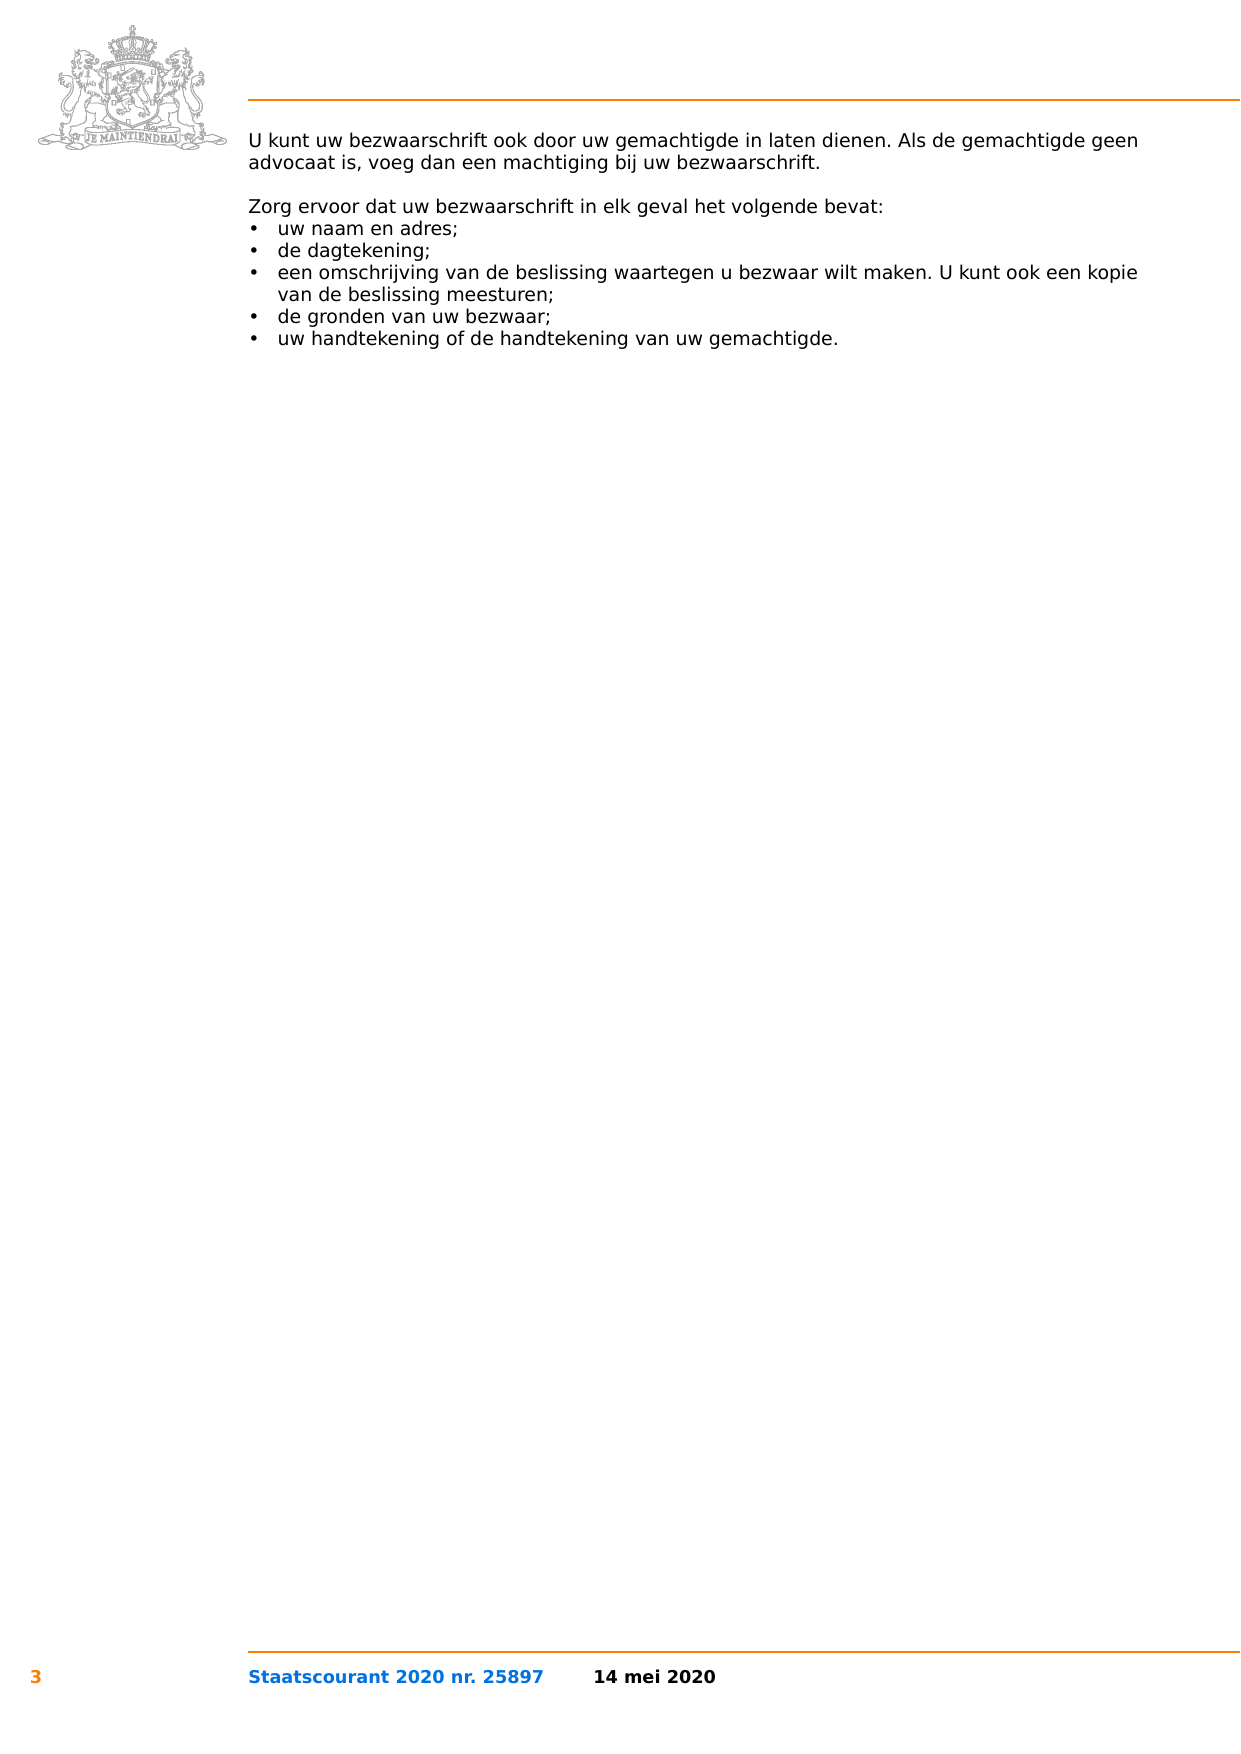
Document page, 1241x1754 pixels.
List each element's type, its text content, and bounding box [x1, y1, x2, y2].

text • de gronden van uw bezwaar; [248, 306, 1163, 328]
text U kunt uw bezwaarschrift ook door uw gemachtigde in laten dienen. Als de gemachtigde geen advocaat is, voeg dan een machtiging bij uw bezwaarschrift. [248, 130, 1163, 174]
picture [38, 25, 227, 150]
text • de dagtekening; [248, 240, 1163, 262]
text • uw handtekening of de handtekening van uw gemachtigde. [248, 328, 1163, 349]
text Zorg ervoor dat uw bezwaarschrift in elk geval het volgende bevat: [248, 196, 1163, 218]
text • uw naam en adres; [248, 218, 1163, 240]
text • een omschrijving van de beslissing waartegen u bezwaar wilt maken. U kunt ook een kopie van de beslissing meesturen; [248, 262, 1163, 306]
